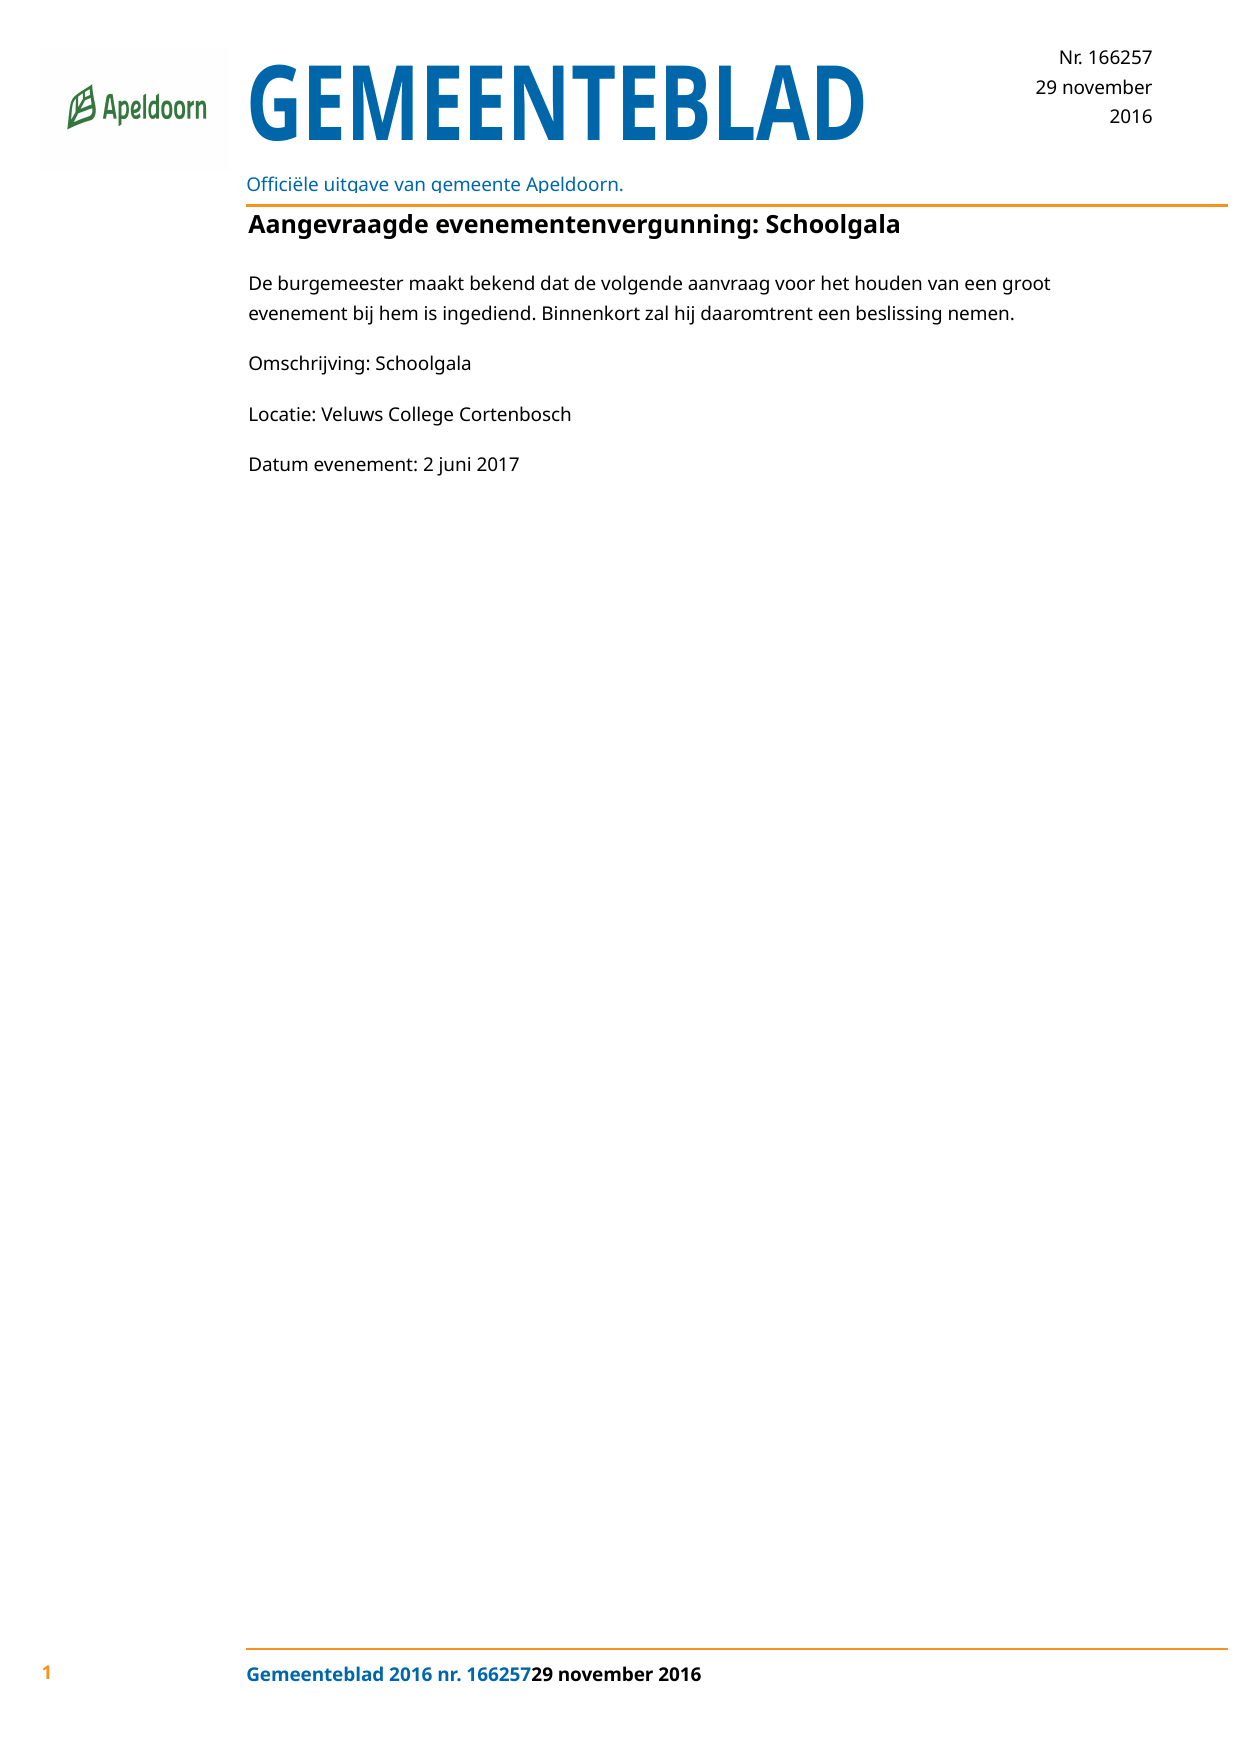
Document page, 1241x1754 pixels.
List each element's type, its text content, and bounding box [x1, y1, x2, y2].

text Datum evenement: 2 juni 2017 [248, 451, 1152, 477]
text De burgemeester maakt bekend dat de volgende aanvraag voor het houden van een groot evenement bij hem is ingediend. Binnenkort zal hij daaromtrent een beslissing nemen. [248, 270, 1152, 326]
text Aangevraagde evenementenvergunning: Schoolgala [248, 207, 1152, 241]
picture [41, 47, 231, 172]
text Omschrijving: Schoolgala [248, 350, 1152, 376]
text Locatie: Veluws College Cortenbosch [248, 401, 1152, 426]
